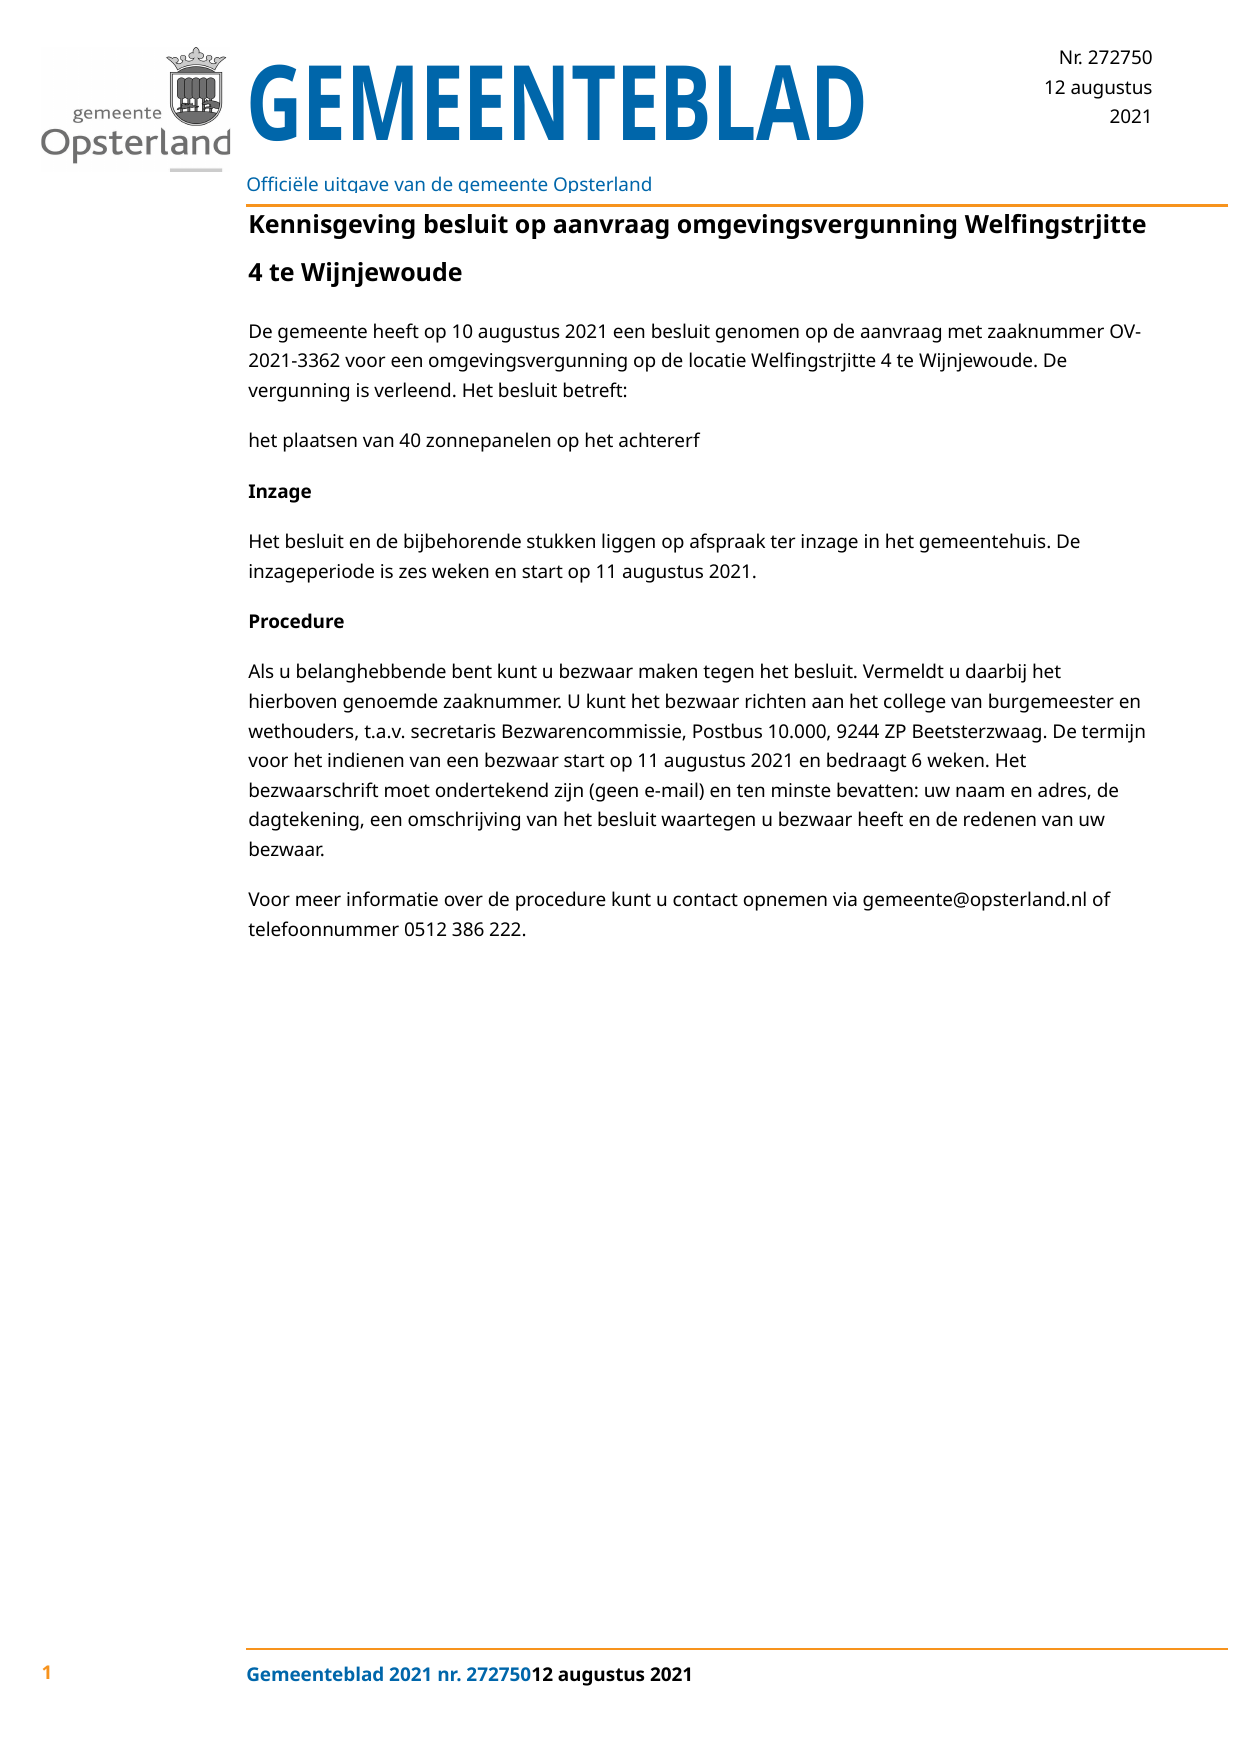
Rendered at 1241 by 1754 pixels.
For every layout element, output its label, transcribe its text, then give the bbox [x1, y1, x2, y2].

text Voor meer informatie over de procedure kunt u contact opnemen via gemeente@opsterland.nl of telefoonnummer 0512 386 222. [248, 887, 1152, 942]
text Het besluit en de bijbehorende stukken liggen op afspraak ter inzage in het gemeentehuis. De inzageperiode is zes weken en start op 11 augustus 2021. [248, 528, 1152, 584]
text het plaatsen van 40 zonnepanelen op het achtererf [248, 427, 1152, 453]
picture [41, 47, 231, 172]
text Procedure [248, 608, 1152, 634]
text Als u belanghebbende bent kunt u bezwaar maken tegen het besluit. Vermeldt u daarbij het hierboven genoemde zaaknummer. U kunt het bezwaar richten aan het college van burgemeester en wethouders, t.a.v. secretaris Bezwarencommissie, Postbus 10.000, 9244 ZP Beetsterzwaag. De termijn voor het indienen van een bezwaar start op 11 augustus 2021 en bedraagt 6 weken. Het bezwaarschrift moet ondertekend zijn (geen e-mail) en ten minste bevatten: uw naam en adres, de dagtekening, een omschrijving van het besluit waartegen u bezwaar heeft en de redenen van uw bezwaar. [248, 659, 1152, 862]
text De gemeente heeft op 10 augustus 2021 een besluit genomen op de aanvraag met zaaknummer OV-2021-3362 voor een omgevingsvergunning op de locatie Welfingstrjitte 4 te Wijnjewoude. De vergunning is verleend. Het besluit betreft: [248, 318, 1152, 403]
text Kennisgeving besluit op aanvraag omgevingsvergunning Welfingstrjitte 4 te Wijnjewoude [248, 207, 1152, 288]
text Inzage [248, 478, 1152, 504]
